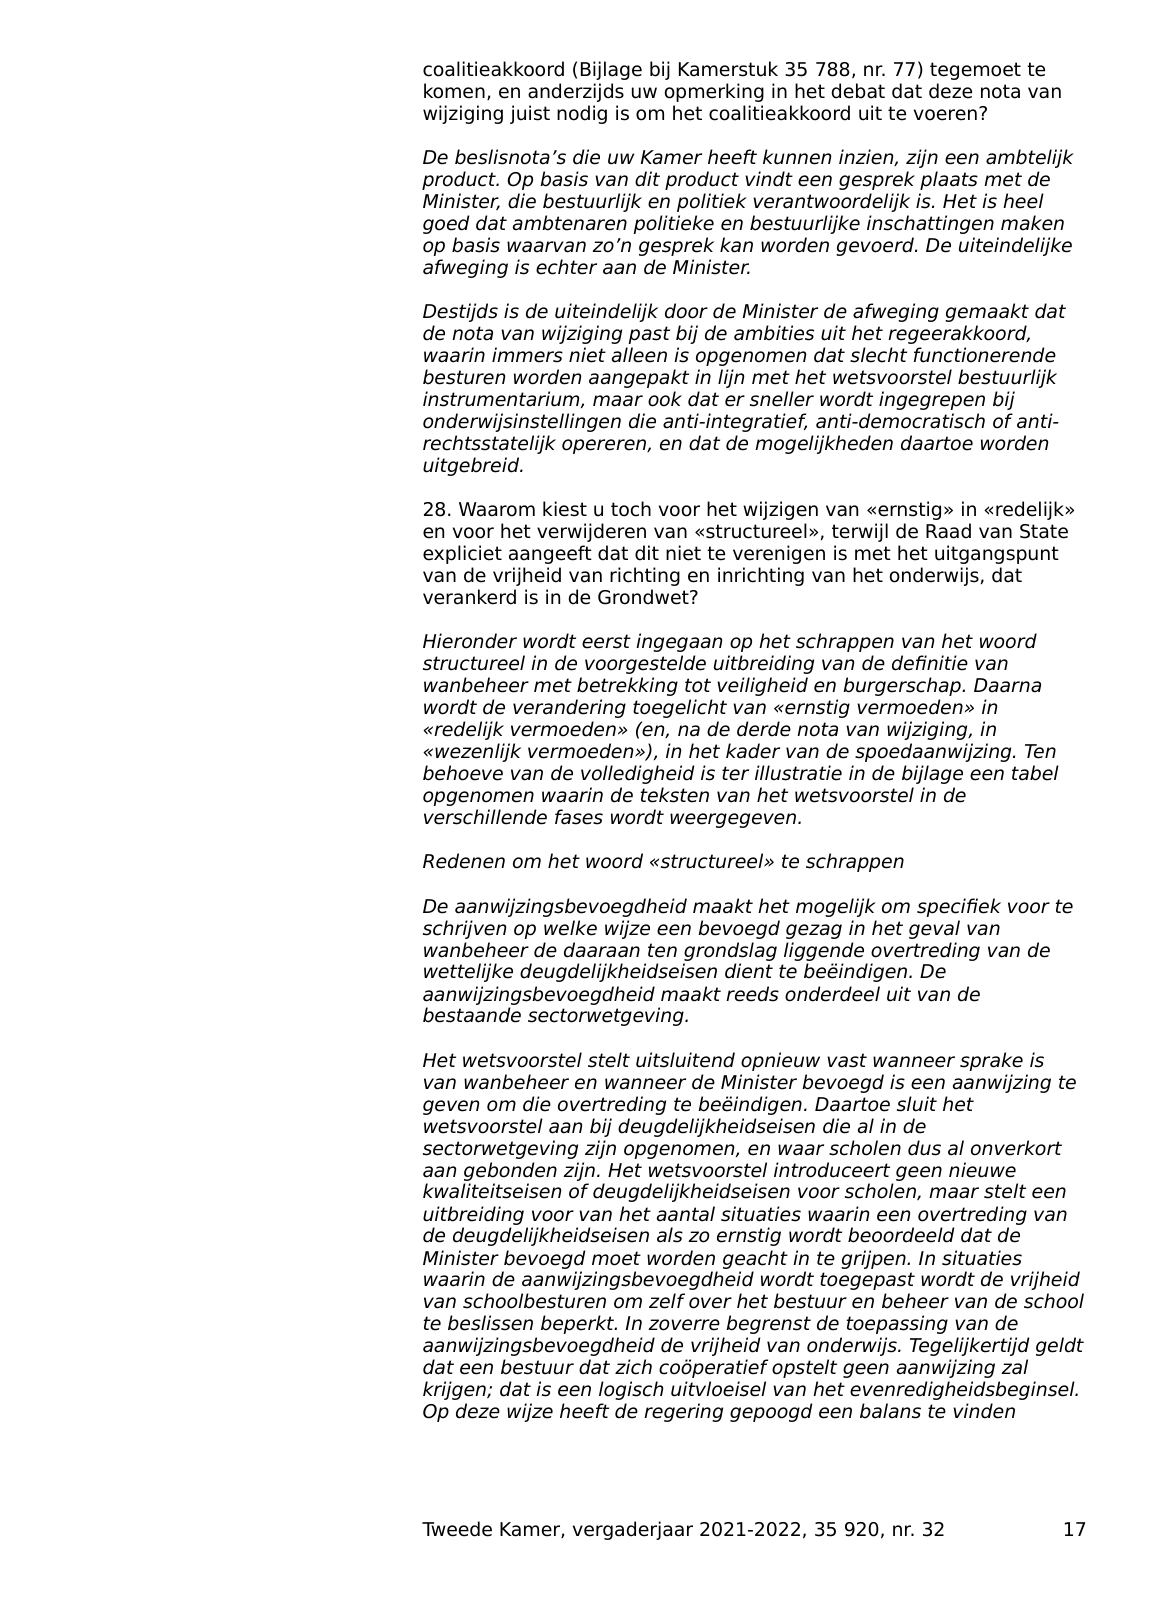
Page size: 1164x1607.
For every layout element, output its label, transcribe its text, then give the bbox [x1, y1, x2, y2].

text De aanwijzingsbevoegdheid maakt het mogelijk om specifiek voor te schrijven op welke wijze een bevoegd gezag in het geval van wanbeheer de daaraan ten grondslag liggende overtreding van de wettelijke deugdelijkheidseisen dient te beëindigen. De aanwijzingsbevoegdheid maakt reeds onderdeel uit van de bestaande sectorwetgeving. [422, 896, 1087, 1027]
text coalitieakkoord (Bijlage bij Kamerstuk 35 788, nr. 77) tegemoet te komen, en anderzijds uw opmerking in het debat dat deze nota van wijziging juist nodig is om het coalitieakkoord uit te voeren? [422, 59, 1087, 125]
subtitle Redenen om het woord «structureel» te schrappen [422, 851, 1087, 873]
text De beslisnota’s die uw Kamer heeft kunnen inzien, zijn een ambtelijk product. Op basis van dit product vindt een gesprek plaats met de Minister, die bestuurlijk en politiek verantwoordelijk is. Het is heel goed dat ambtenaren politieke en bestuurlijke inschattingen maken op basis waarvan zo’n gesprek kan worden gevoerd. De uiteindelijke afweging is echter aan de Minister. [422, 147, 1087, 279]
text 28. Waarom kiest u toch voor het wijzigen van «ernstig» in «redelijk» en voor het verwijderen van «structureel», terwijl de Raad van State expliciet aangeeft dat dit niet te verenigen is met het uitgangspunt van de vrijheid van richting en inrichting van het onderwijs, dat verankerd is in de Grondwet? [422, 499, 1087, 609]
text Hieronder wordt eerst ingegaan op het schrappen van het woord structureel in de voorgestelde uitbreiding van de definitie van wanbeheer met betrekking tot veiligheid en burgerschap. Daarna wordt de verandering toegelicht van «ernstig vermoeden» in «redelijk vermoeden» (en, na de derde nota van wijziging, in «wezenlijk vermoeden»), in het kader van de spoedaanwijzing. Ten behoeve van de volledigheid is ter illustratie in de bijlage een tabel opgenomen waarin de teksten van het wetsvoorstel in de verschillende fases wordt weergegeven. [422, 631, 1087, 829]
text Destijds is de uiteindelijk door de Minister de afweging gemaakt dat de nota van wijziging past bij de ambities uit het regeerakkoord, waarin immers niet alleen is opgenomen dat slecht functionerende besturen worden aangepakt in lijn met het wetsvoorstel bestuurlijk instrumentarium, maar ook dat er sneller wordt ingegrepen bij onderwijsinstellingen die anti-integratief, anti-democratisch of anti-rechtsstatelijk opereren, en dat de mogelijkheden daartoe worden uitgebreid. [422, 301, 1087, 477]
text Het wetsvoorstel stelt uitsluitend opnieuw vast wanneer sprake is van wanbeheer en wanneer de Minister bevoegd is een aanwijzing te geven om die overtreding te beëindigen. Daartoe sluit het wetsvoorstel aan bij deugdelijkheidseisen die al in de sectorwetgeving zijn opgenomen, en waar scholen dus al onverkort aan gebonden zijn. Het wetsvoorstel introduceert geen nieuwe kwaliteitseisen of deugdelijkheidseisen voor scholen, maar stelt een uitbreiding voor van het aantal situaties waarin een overtreding van de deugdelijkheidseisen als zo ernstig wordt beoordeeld dat de Minister bevoegd moet worden geacht in te grijpen. In situaties waarin de aanwijzingsbevoegdheid wordt toegepast wordt de vrijheid van schoolbesturen om zelf over het bestuur en beheer van de school te beslissen beperkt. In zoverre begrenst de toepassing van de aanwijzingsbevoegdheid de vrijheid van onderwijs. Tegelijkertijd geldt dat een bestuur dat zich coöperatief opstelt geen aanwijzing zal krijgen; dat is een logisch uitvloeisel van het evenredigheidsbeginsel. Op deze wijze heeft de regering gepoogd een balans te vinden [422, 1049, 1087, 1423]
